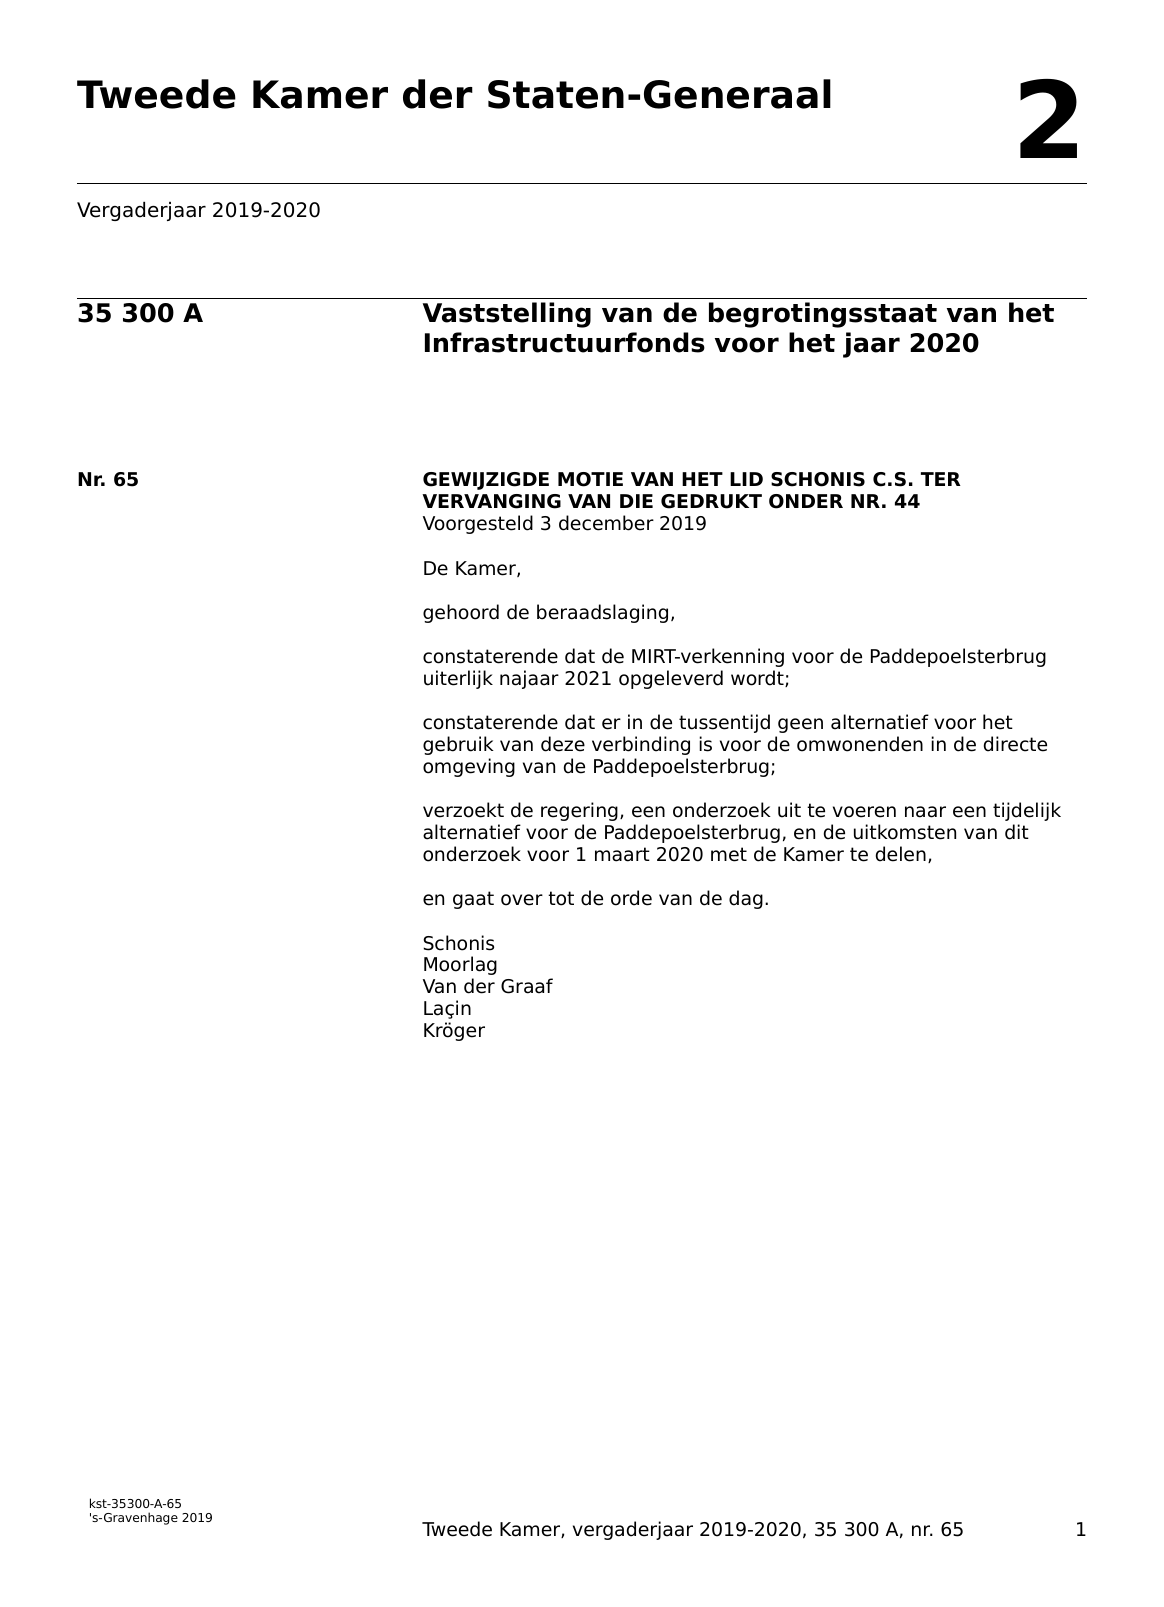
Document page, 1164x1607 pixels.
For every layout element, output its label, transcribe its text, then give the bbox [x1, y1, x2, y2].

table_header Tweede Kamer der Staten-Generaal [77, 59, 886, 183]
text constaterende dat de MIRT-verkenning voor de Paddepoelsterbrug uiterlijk najaar 2021 opgeleverd wordt; [422, 646, 1087, 690]
subtitle Nr. 65 GEWIJZIGDE MOTIE VAN HET LID SCHONIS C.S. TER VERVANGING VAN DIE GEDRUKT ONDER NR. 44 [77, 469, 1087, 513]
text Schonis [422, 932, 1087, 954]
text en gaat over tot de orde van de dag. [422, 888, 1087, 910]
text Moorlag [422, 954, 1087, 976]
text Van der Graaf [422, 976, 1087, 998]
text Laçin [422, 998, 1087, 1020]
text Voorgesteld 3 december 2019 [422, 513, 1087, 535]
text Kröger [422, 1020, 1087, 1042]
text De Kamer, [422, 557, 1087, 579]
text 's-Gravenhage 2019 [88, 1511, 323, 1525]
subtitle 35 300 A Vaststelling van de begrotingsstaat van het Infrastructuurfonds voor het jaar 2020 [77, 299, 1087, 358]
table_header 2 [886, 59, 1087, 183]
text constaterende dat er in de tussentijd geen alternatief voor het gebruik van deze verbinding is voor de omwonenden in de directe omgeving van de Paddepoelsterbrug; [422, 712, 1087, 778]
text verzoekt de regering, een onderzoek uit te voeren naar een tijdelijk alternatief voor de Paddepoelsterbrug, en de uitkomsten van dit onderzoek voor 1 maart 2020 met de Kamer te delen, [422, 800, 1087, 866]
text kst-35300-A-65 [88, 1497, 323, 1511]
table_cell Vergaderjaar 2019-2020 [77, 184, 1087, 298]
text gehoord de beraadslaging, [422, 602, 1087, 624]
